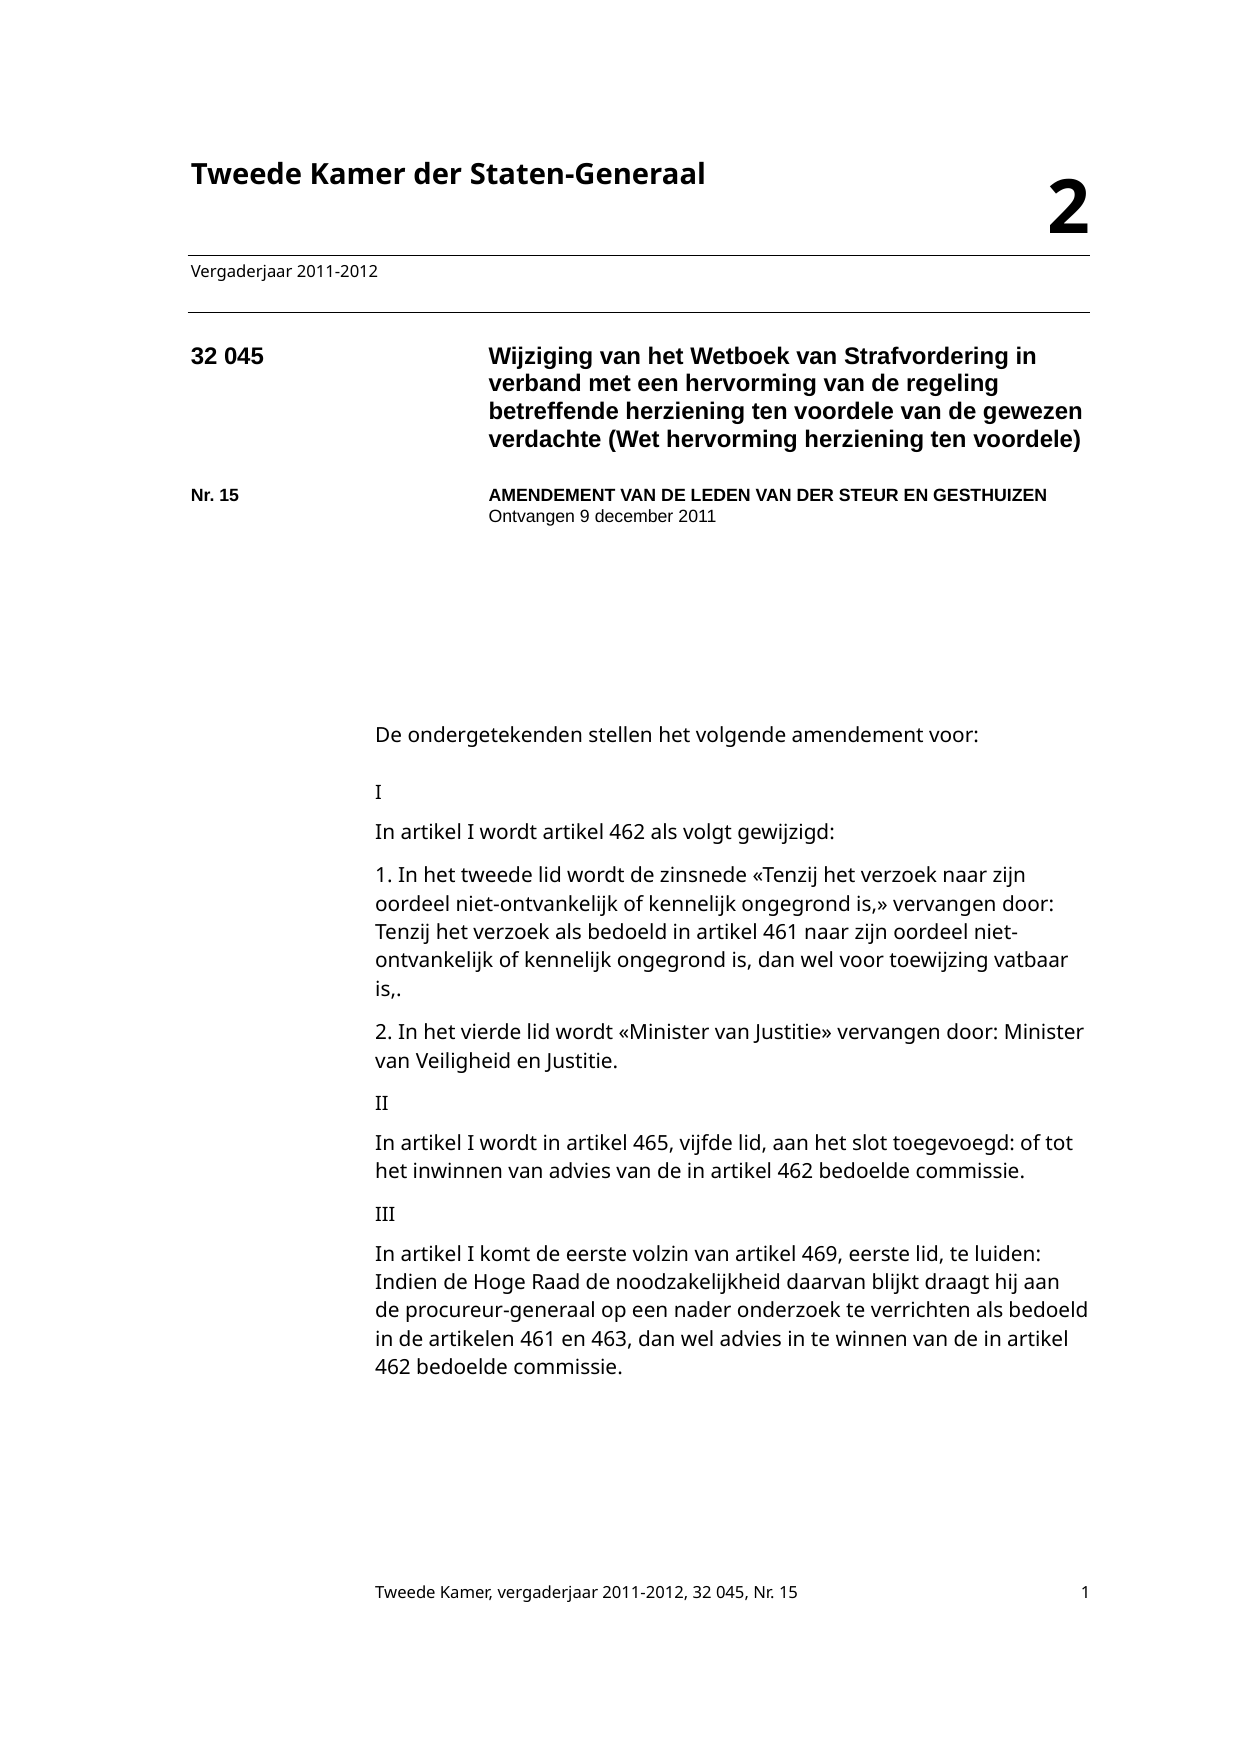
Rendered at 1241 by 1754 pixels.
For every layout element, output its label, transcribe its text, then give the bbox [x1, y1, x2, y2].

table_header 2 [910, 150, 1090, 255]
table_cell [485, 313, 1090, 339]
table_cell [485, 256, 1090, 312]
text I [375, 778, 1090, 805]
table_cell AMENDEMENT VAN DE LEDEN VAN DER STEUR EN GESTHUIZEN Ontvangen 9 december 2011 [485, 482, 1090, 601]
text In artikel I wordt in artikel 465, vijfde lid, aan het slot toegevoegd: of tot het inwinnen van advies van de in artikel 462 bedoelde commissie. [375, 1128, 1090, 1185]
table_cell Vergaderjaar 2011-2012 [188, 256, 485, 312]
text In artikel I wordt artikel 462 als volgt gewijzigd: [375, 817, 1090, 845]
text In artikel I komt de eerste volzin van artikel 469, eerste lid, te luiden: Indien de Hoge Raad de noodzakelijkheid daarvan blijkt draagt hij aan de procureur-generaal op een nader onderzoek te verrichten als bedoeld in de artikelen 461 en 463, dan wel advies in te winnen van de in artikel 462 bedoelde commissie. [375, 1239, 1090, 1381]
table_cell Nr. 15 [188, 482, 485, 601]
table_cell [188, 313, 485, 339]
text De ondergetekenden stellen het volgende amendement voor: [375, 720, 1090, 748]
table_header Tweede Kamer der Staten-Generaal [188, 150, 909, 255]
text II [375, 1089, 1090, 1116]
text 1. In het tweede lid wordt de zinsnede «Tenzij het verzoek naar zijn oordeel niet-ontvankelijk of kennelijk ongegrond is,» vervangen door: Tenzij het verzoek als bedoeld in artikel 461 naar zijn oordeel niet-ontvankelijk of kennelijk ongegrond is, dan wel voor toewijzing vatbaar is,. [375, 860, 1090, 1002]
text 2. In het vierde lid wordt «Minister van Justitie» vervangen door: Minister van Veiligheid en Justitie. [375, 1017, 1090, 1074]
table_cell Wijziging van het Wetboek van Strafvordering in verband met een hervorming van de regeling betreffende herziening ten voordele van de gewezen verdachte (Wet hervorming herziening ten voordele) [485, 339, 1090, 482]
text III [375, 1200, 1090, 1227]
table_cell 32 045 [188, 339, 485, 482]
